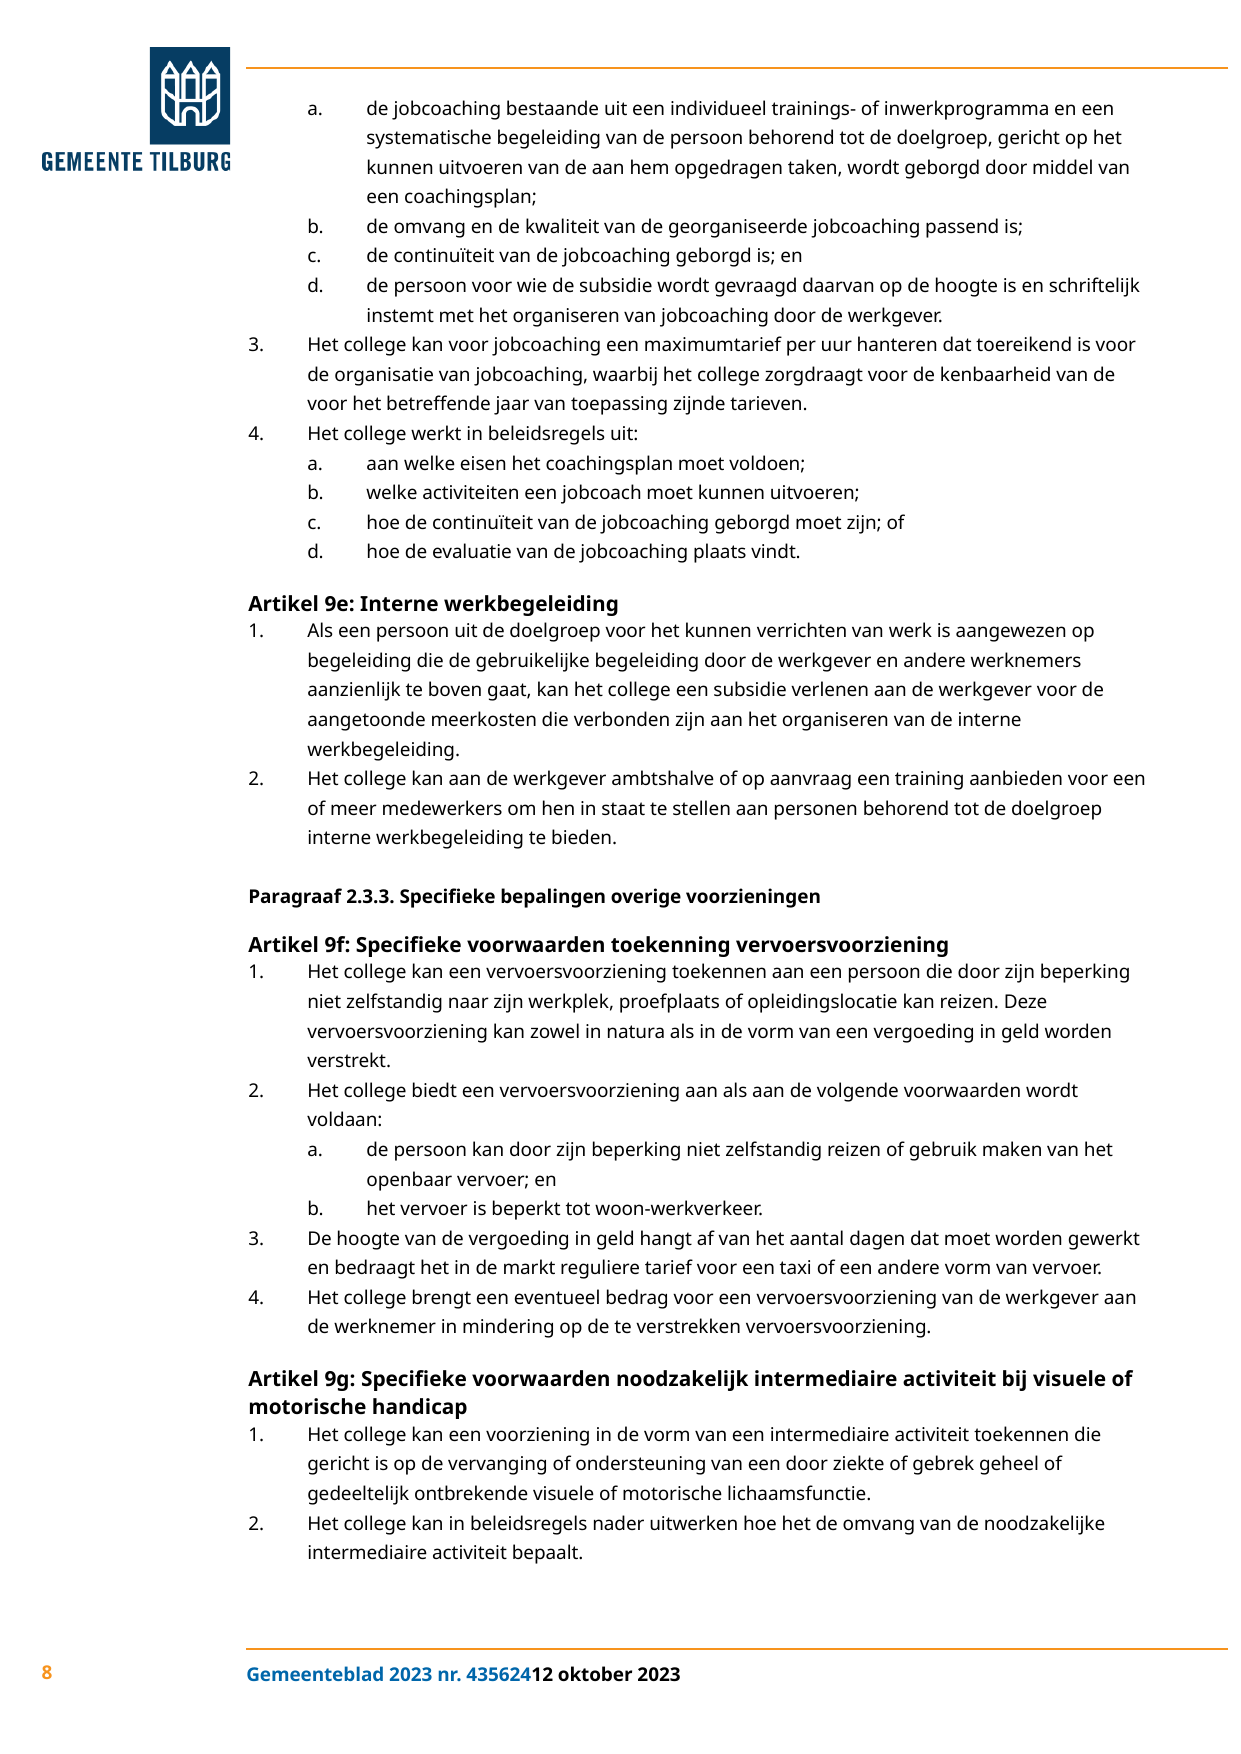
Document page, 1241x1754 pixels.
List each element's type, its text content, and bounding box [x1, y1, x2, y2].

list de persoon voor wie de subsidie wordt gevraagd daarvan op de hoogte is en schriftelijk instemt met het organiseren van jobcoaching door de werkgever. [307, 272, 1152, 328]
list Het college kan in beleidsregels nader uitwerken hoe het de omvang van de noodzakelijke intermediaire activiteit bepaalt. [248, 1510, 1152, 1565]
list het vervoer is beperkt tot woon-werkverkeer. [307, 1195, 1152, 1221]
list Het college brengt een eventueel bedrag voor een vervoersvoorziening van de werkgever aan de werknemer in mindering op de te verstrekken vervoersvoorziening. [248, 1284, 1152, 1339]
list Het college kan een vervoersvoorziening toekennen aan een persoon die door zijn beperking niet zelfstandig naar zijn werkplek, proefplaats of opleidingslocatie kan reizen. Deze vervoersvoorziening kan zowel in natura als in de vorm van een vergoeding in geld worden verstrekt. [248, 959, 1152, 1073]
list welke activiteiten een jobcoach moet kunnen uitvoeren; [307, 479, 1152, 505]
list De hoogte van de vergoeding in geld hangt af van het aantal dagen dat moet worden gewerkt en bedraagt het in de markt reguliere tarief voor een taxi of een andere vorm van vervoer. [248, 1225, 1152, 1280]
list de omvang en de kwaliteit van de georganiseerde jobcoaching passend is; [307, 213, 1152, 239]
list Het college werkt in beleidsregels uit: [248, 420, 1152, 446]
text Artikel 9f: Specifieke voorwaarden toekenning vervoersvoorziening [248, 930, 1152, 959]
text Paragraaf 2.3.3. Specifieke bepalingen overige voorzieningen [248, 884, 1152, 909]
list hoe de continuïteit van de jobcoaching geborgd moet zijn; of [307, 509, 1152, 535]
list Als een persoon uit de doelgroep voor het kunnen verrichten van werk is aangewezen op begeleiding die de gebruikelijke begeleiding door de werkgever en andere werknemers aanzienlijk te boven gaat, kan het college een subsidie verlenen aan de werkgever voor de aangetoonde meerkosten die verbonden zijn aan het organiseren van de interne werkbegeleiding. [248, 617, 1152, 761]
list Het college biedt een vervoersvoorziening aan als aan de volgende voorwaarden wordt voldaan: [248, 1077, 1152, 1132]
picture [41, 47, 231, 172]
text Artikel 9g: Specifieke voorwaarden noodzakelijk intermediaire activiteit bij visuele of motorische handicap [248, 1364, 1152, 1421]
list Het college kan een voorziening in de vorm van een intermediaire activiteit toekennen die gericht is op de vervanging of ondersteuning van een door ziekte of gebrek geheel of gedeeltelijk ontbrekende visuele of motorische lichaamsfunctie. [248, 1421, 1152, 1506]
list de jobcoaching bestaande uit een individueel trainings- of inwerkprogramma en een systematische begeleiding van de persoon behorend tot de doelgroep, gericht op het kunnen uitvoeren van de aan hem opgedragen taken, wordt geborgd door middel van een coachingsplan; [307, 95, 1152, 209]
list aan welke eisen het coachingsplan moet voldoen; [307, 450, 1152, 476]
text Artikel 9e: Interne werkbegeleiding [248, 589, 1152, 617]
list hoe de evaluatie van de jobcoaching plaats vindt. [307, 538, 1152, 564]
list Het college kan voor jobcoaching een maximumtarief per uur hanteren dat toereikend is voor de organisatie van jobcoaching, waarbij het college zorgdraagt voor de kenbaarheid van de voor het betreffende jaar van toepassing zijnde tarieven. [248, 331, 1152, 416]
list de continuïteit van de jobcoaching geborgd is; en [307, 243, 1152, 268]
list Het college kan aan de werkgever ambtshalve of op aanvraag een training aanbieden voor een of meer medewerkers om hen in staat te stellen aan personen behorend tot de doelgroep interne werkbegeleiding te bieden. [248, 765, 1152, 850]
list de persoon kan door zijn beperking niet zelfstandig reizen of gebruik maken van het openbaar vervoer; en [307, 1136, 1152, 1191]
